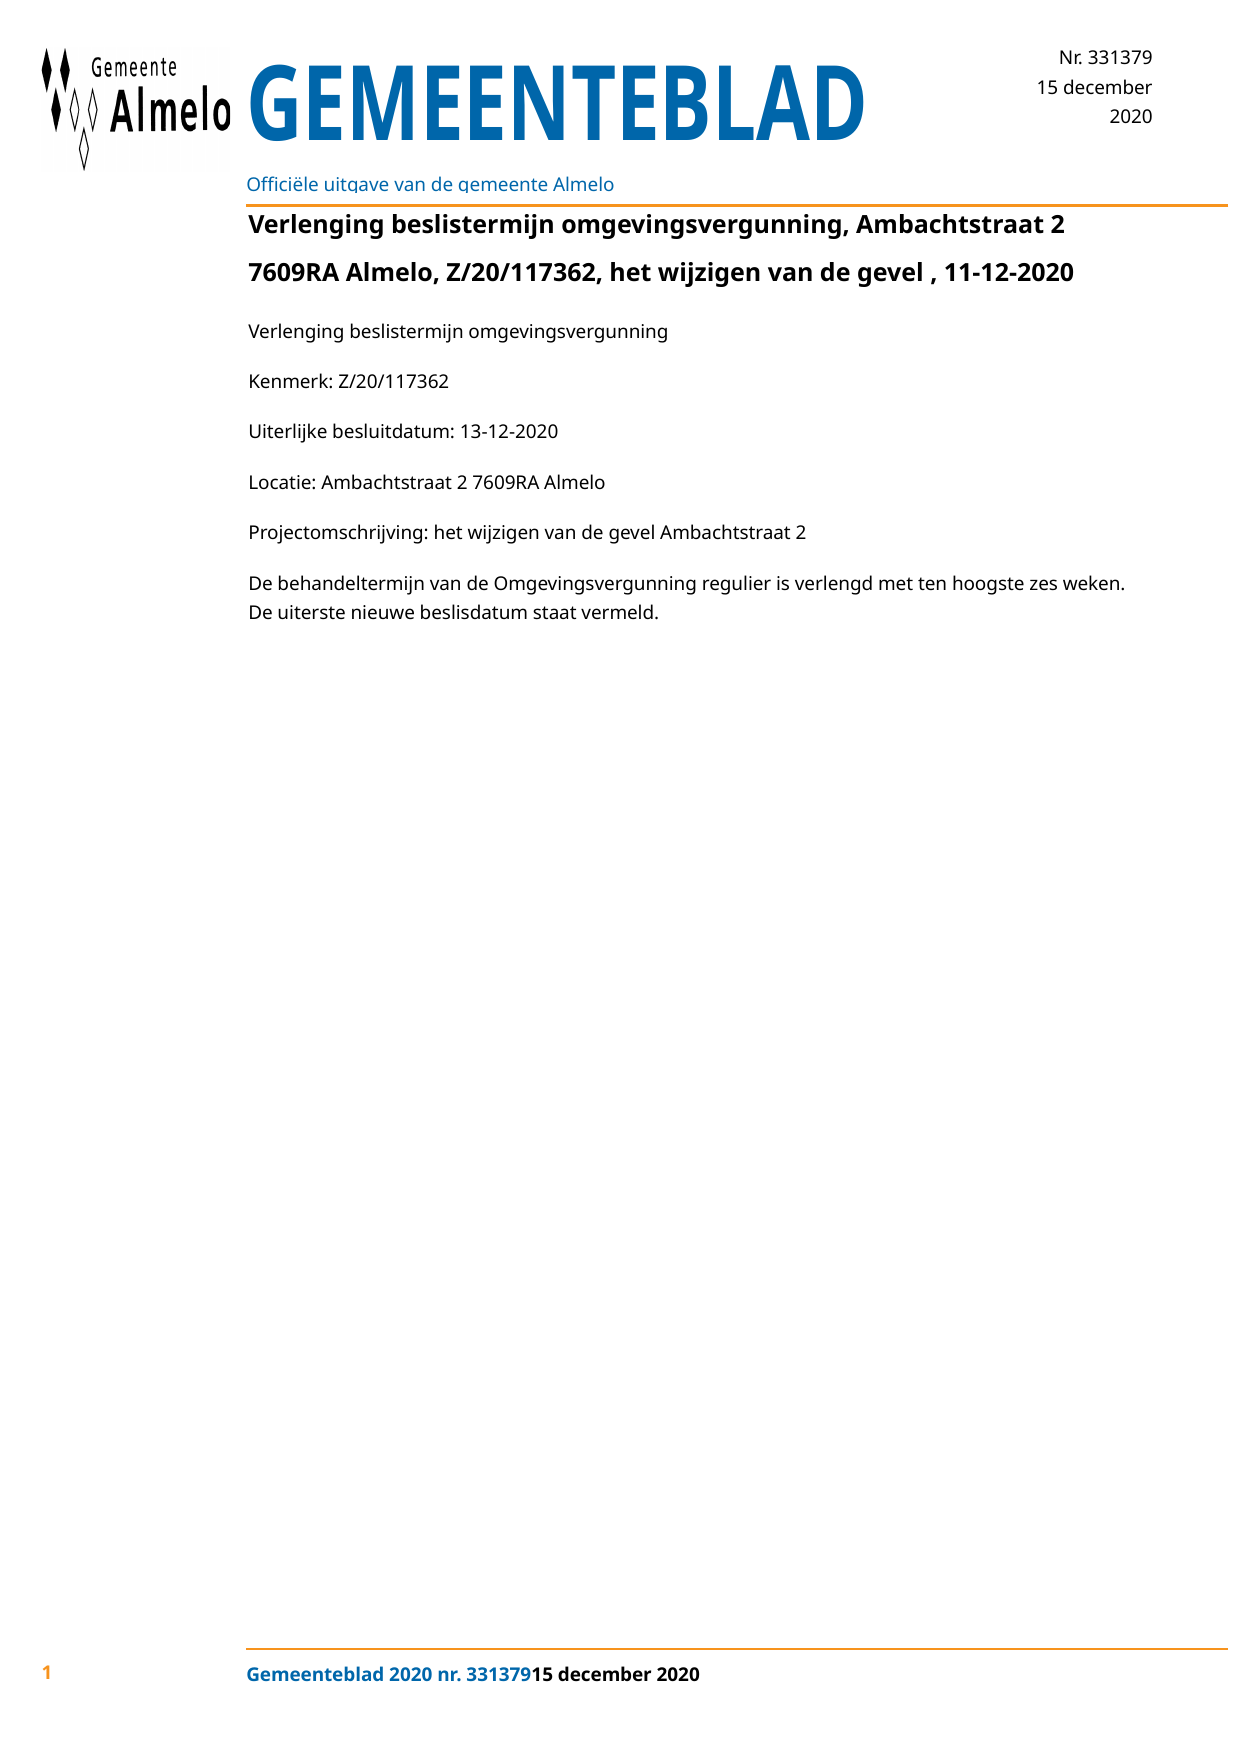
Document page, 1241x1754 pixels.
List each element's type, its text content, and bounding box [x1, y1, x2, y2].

text Verlenging beslistermijn omgevingsvergunning [248, 318, 1152, 344]
text Verlenging beslistermijn omgevingsvergunning, Ambachtstraat 2 7609RA Almelo, Z/20/117362, het wijzigen van de gevel , 11-12-2020 [248, 207, 1152, 288]
text Uiterlijke besluitdatum: 13-12-2020 [248, 419, 1152, 444]
text Locatie: Ambachtstraat 2 7609RA Almelo [248, 469, 1152, 495]
picture [41, 47, 231, 172]
text Projectomschrijving: het wijzigen van de gevel Ambachtstraat 2 [248, 519, 1152, 545]
text De behandeltermijn van de Omgevingsvergunning regulier is verlengd met ten hoogste zes weken. De uiterste nieuwe beslisdatum staat vermeld. [248, 570, 1152, 625]
text Kenmerk: Z/20/117362 [248, 368, 1152, 394]
